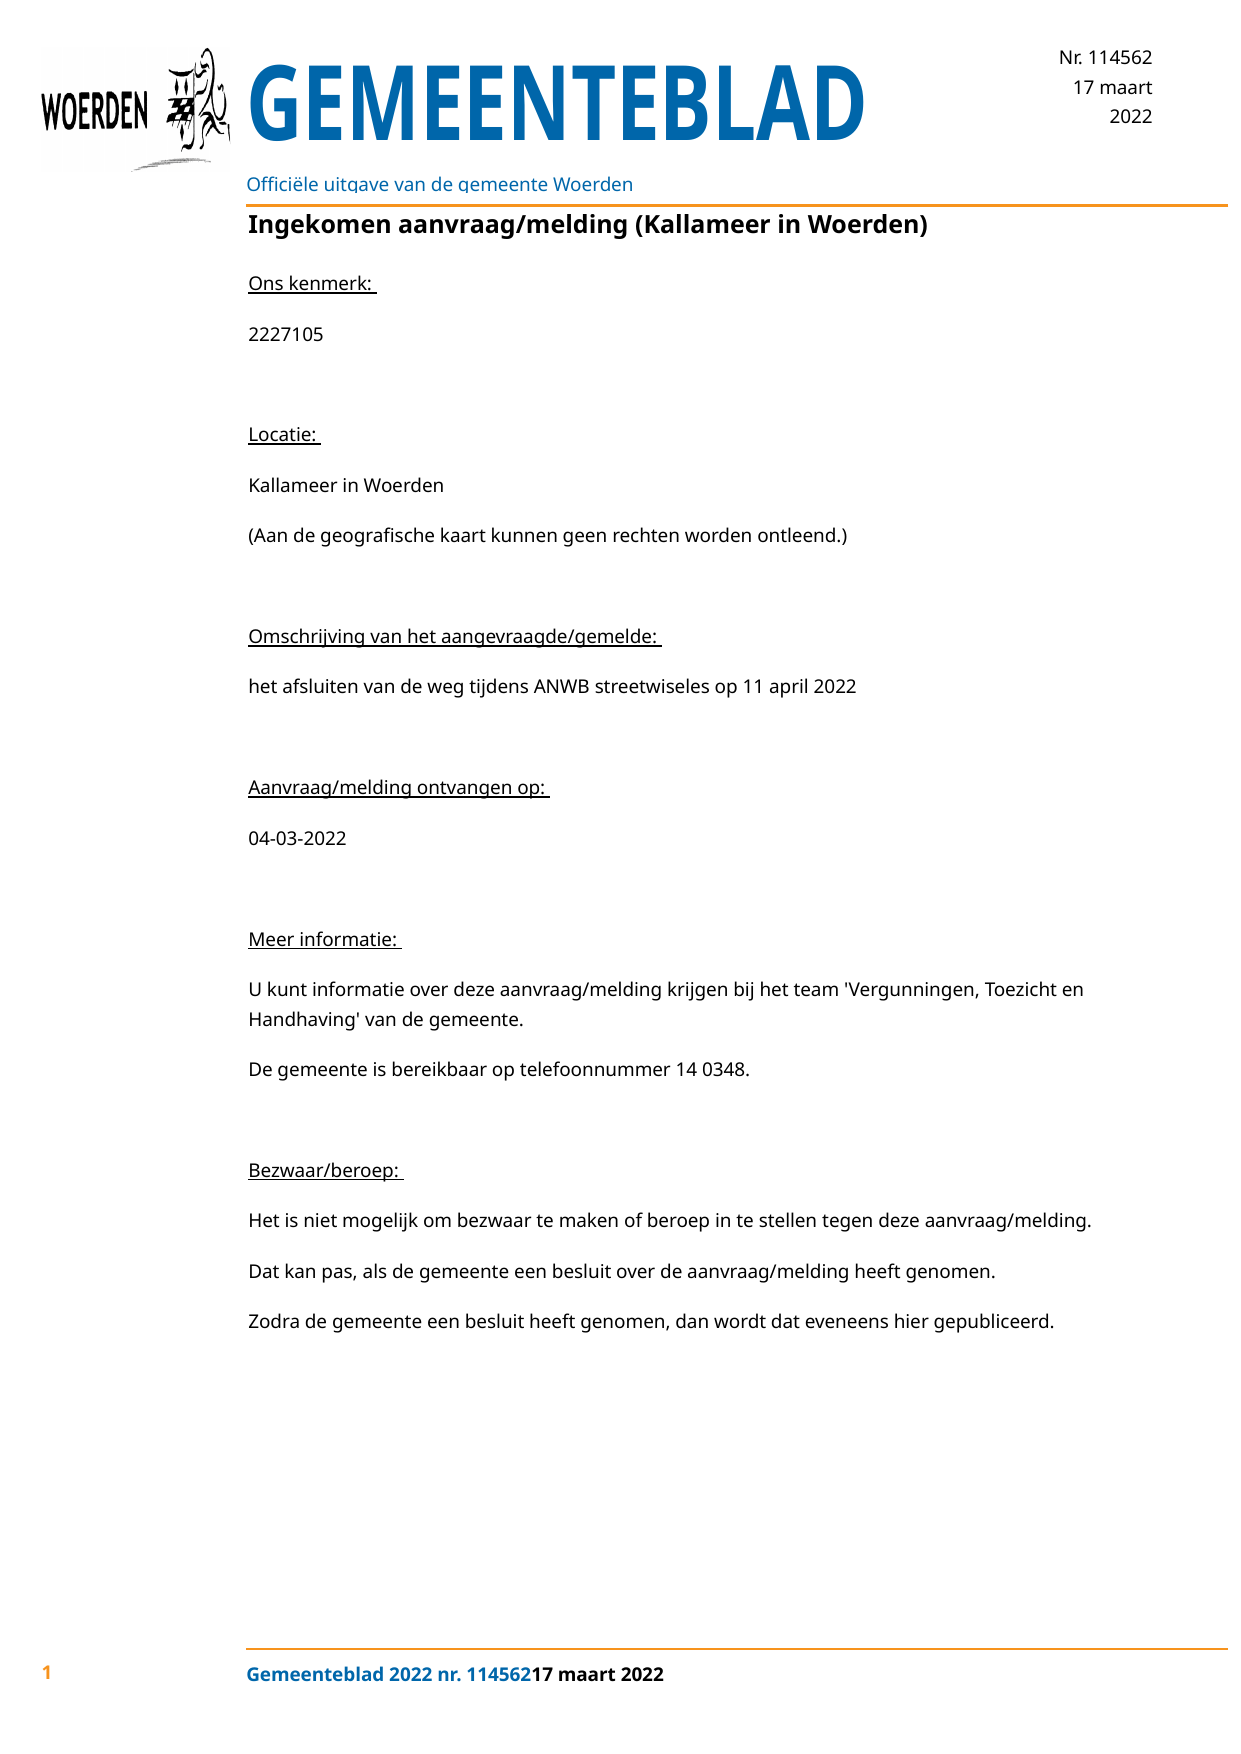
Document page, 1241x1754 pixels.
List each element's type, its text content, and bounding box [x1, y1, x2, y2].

text 2227105 [248, 321, 1152, 346]
picture [41, 47, 231, 172]
text (Aan de geografische kaart kunnen geen rechten worden ontleend.) [248, 522, 1152, 548]
text Locatie: [248, 422, 1152, 447]
text Omschrijving van het aangevraagde/gemelde: [248, 623, 1152, 649]
text Ons kenmerk: [248, 270, 1152, 296]
text Meer informatie: [248, 926, 1152, 951]
text Het is niet mogelijk om bezwaar te maken of beroep in te stellen tegen deze aanvraag/melding. [248, 1207, 1152, 1233]
text Dat kan pas, als de gemeente een besluit over de aanvraag/melding heeft genomen. [248, 1258, 1152, 1283]
text Bezwaar/beroep: [248, 1157, 1152, 1183]
text U kunt informatie over deze aanvraag/melding krijgen bij het team 'Vergunningen, Toezicht en Handhaving' van de gemeente. [248, 976, 1152, 1031]
text De gemeente is bereikbaar op telefoonnummer 14 0348. [248, 1056, 1152, 1082]
text Zodra de gemeente een besluit heeft genomen, dan wordt dat eveneens hier gepubliceerd. [248, 1308, 1152, 1334]
text Kallameer in Woerden [248, 472, 1152, 498]
text 04-03-2022 [248, 825, 1152, 851]
text Aanvraag/melding ontvangen op: [248, 774, 1152, 800]
text het afsluiten van de weg tijdens ANWB streetwiseles op 11 april 2022 [248, 674, 1152, 699]
text Ingekomen aanvraag/melding (Kallameer in Woerden) [248, 207, 1152, 241]
